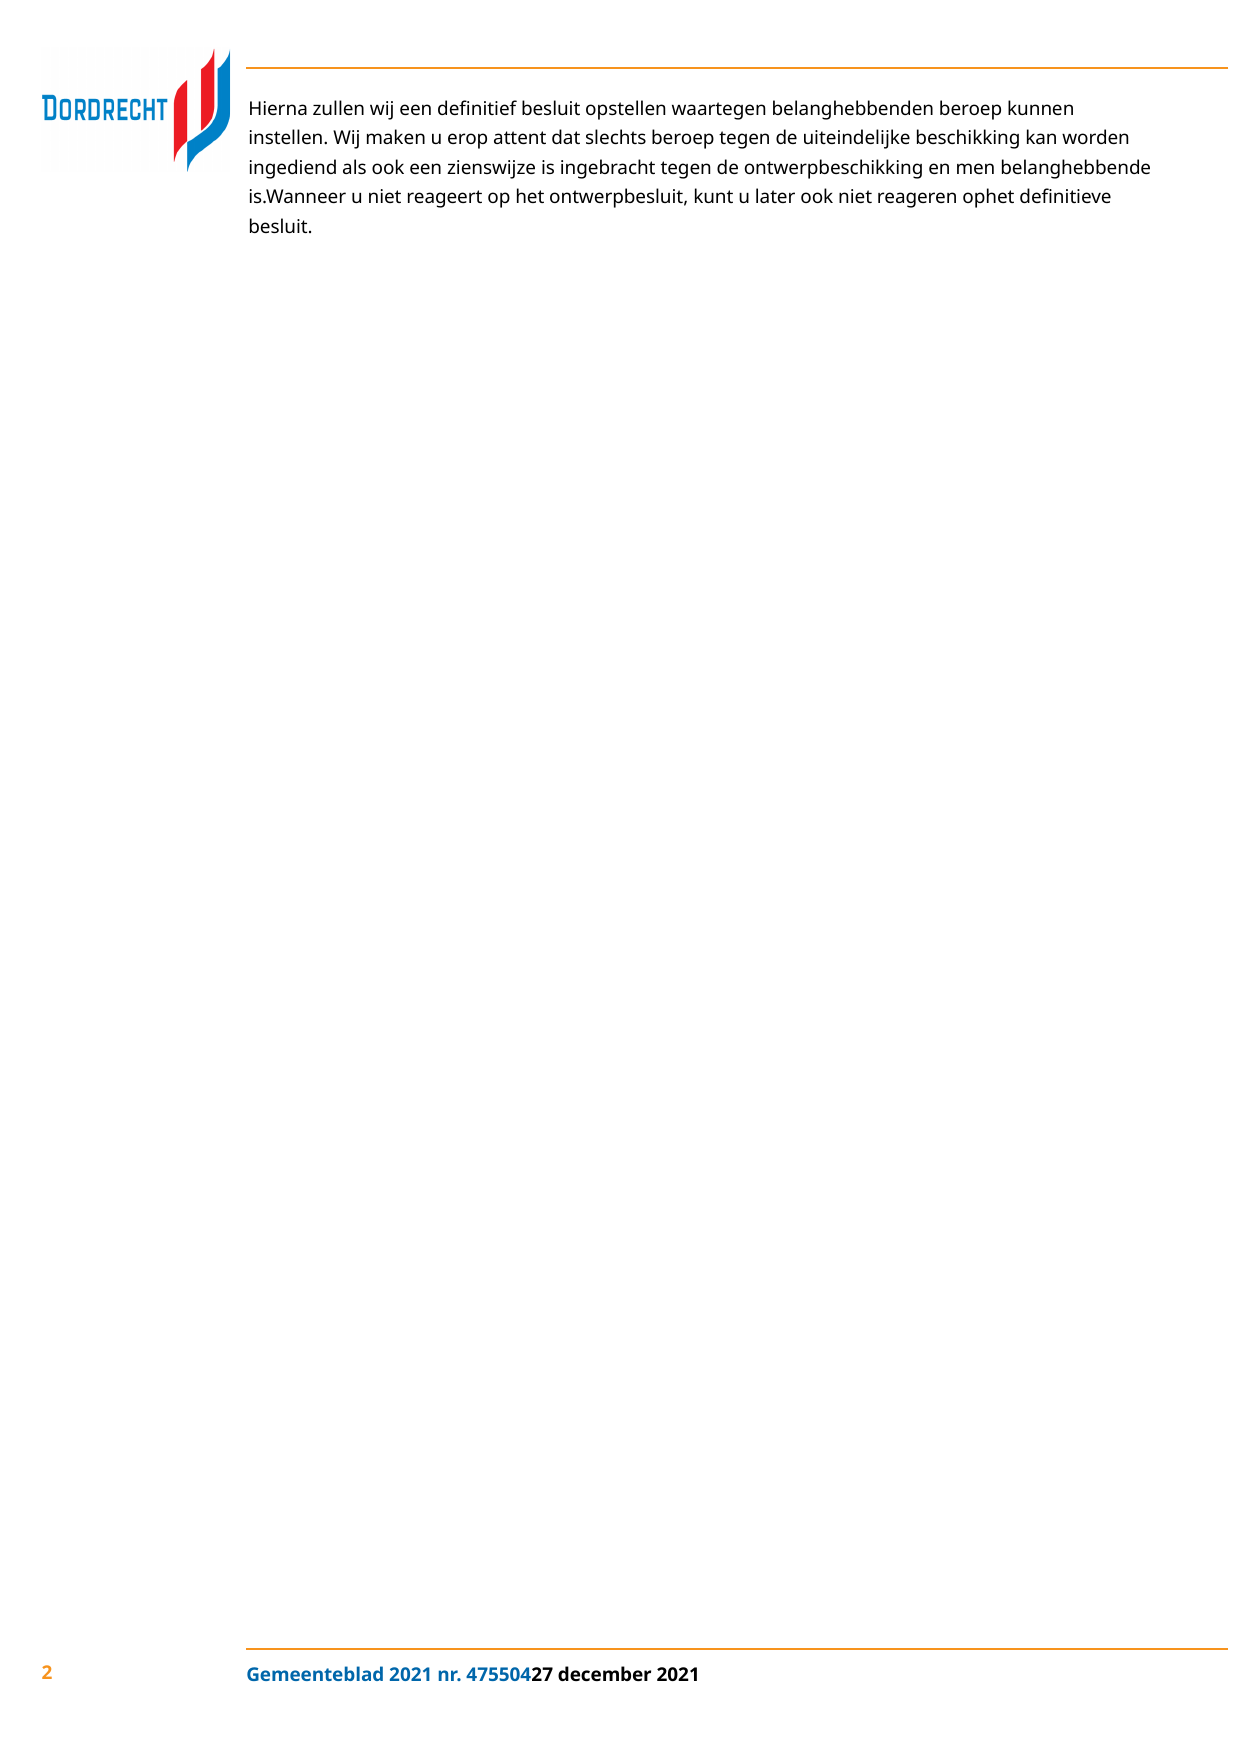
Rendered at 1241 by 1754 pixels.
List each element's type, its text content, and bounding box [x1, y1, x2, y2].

text Hierna zullen wij een definitief besluit opstellen waartegen belanghebbenden beroep kunnen instellen. Wij maken u erop attent dat slechts beroep tegen de uiteindelijke beschikking kan worden ingediend als ook een zienswijze is ingebracht tegen de ontwerpbeschikking en men belanghebbende is.Wanneer u niet reageert op het ontwerpbesluit, kunt u later ook niet reageren ophet definitieve besluit. [248, 95, 1152, 239]
picture [41, 47, 231, 172]
